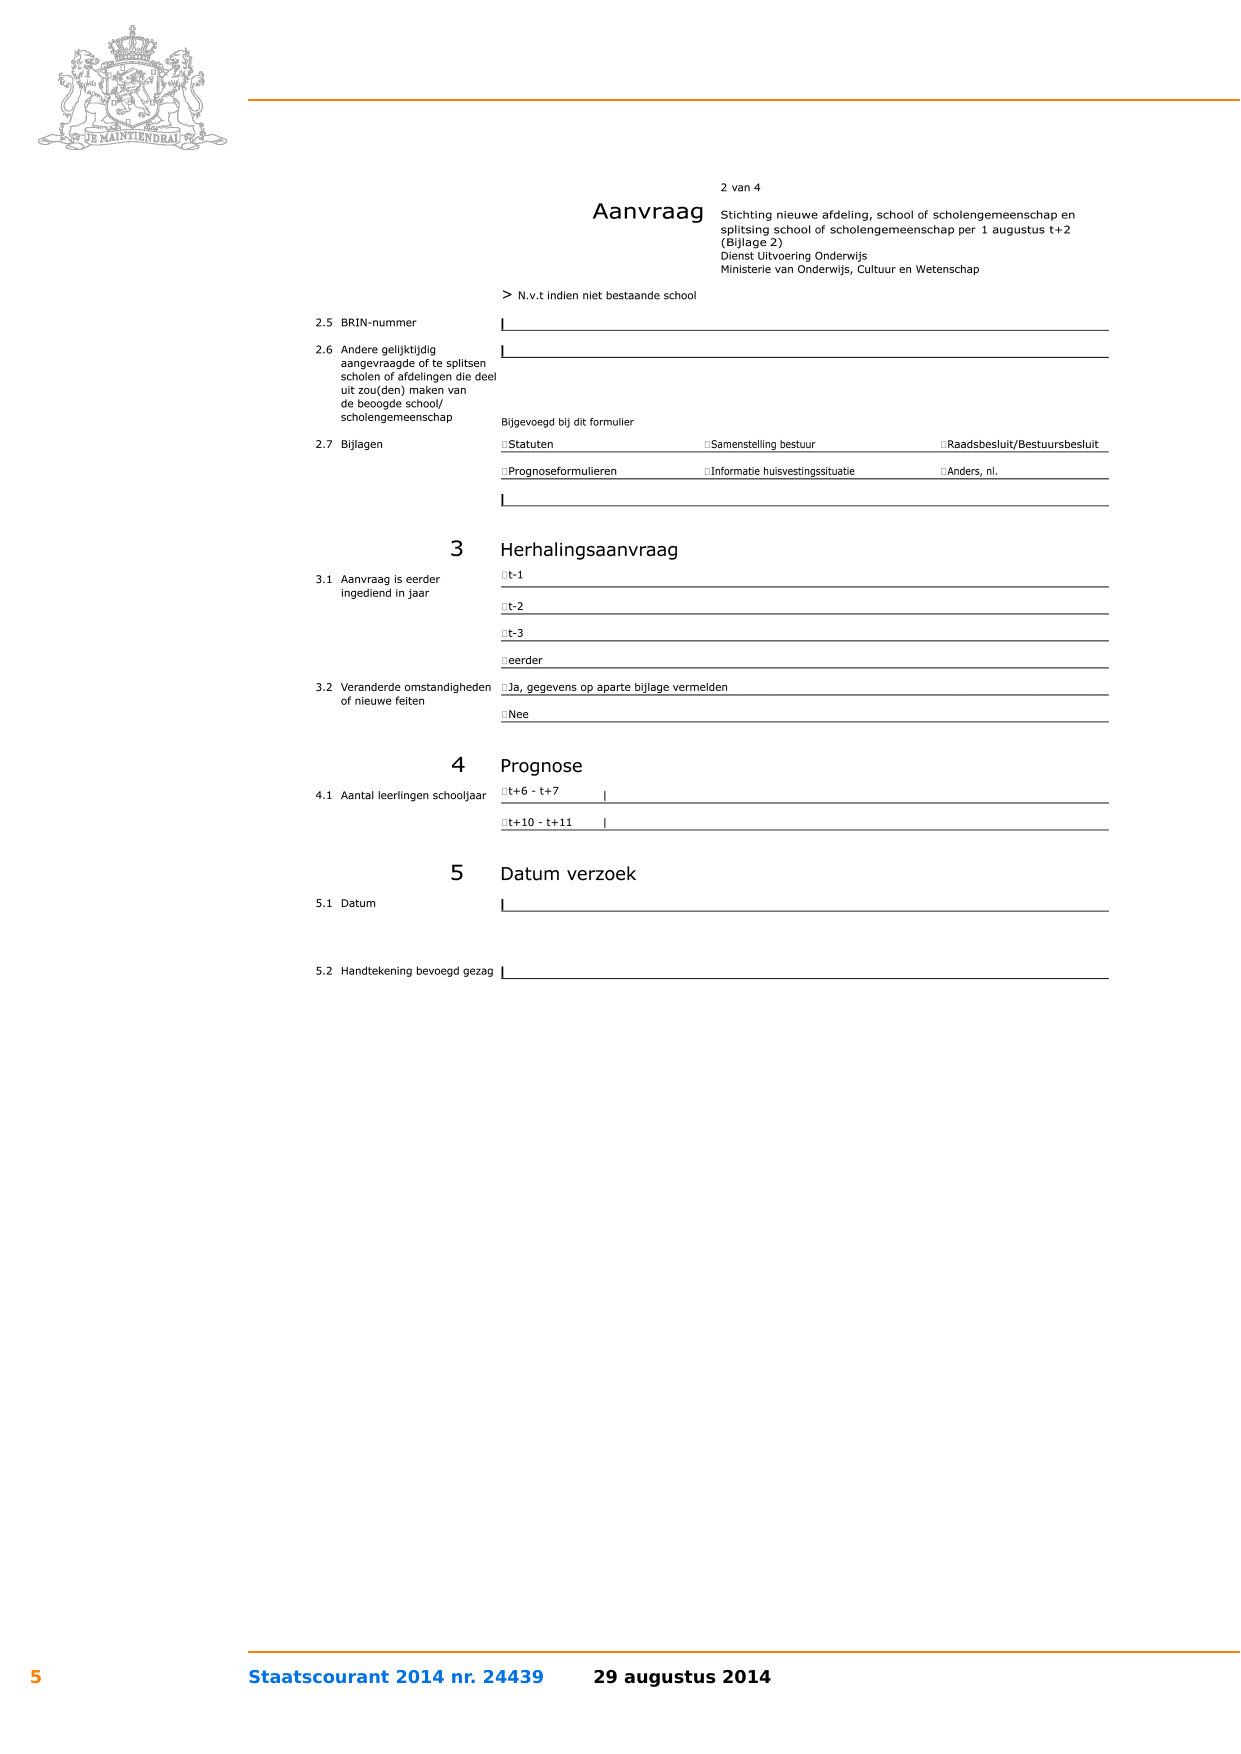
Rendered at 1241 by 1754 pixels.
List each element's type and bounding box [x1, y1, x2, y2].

picture [38, 25, 227, 150]
picture [248, 151, 1134, 1404]
